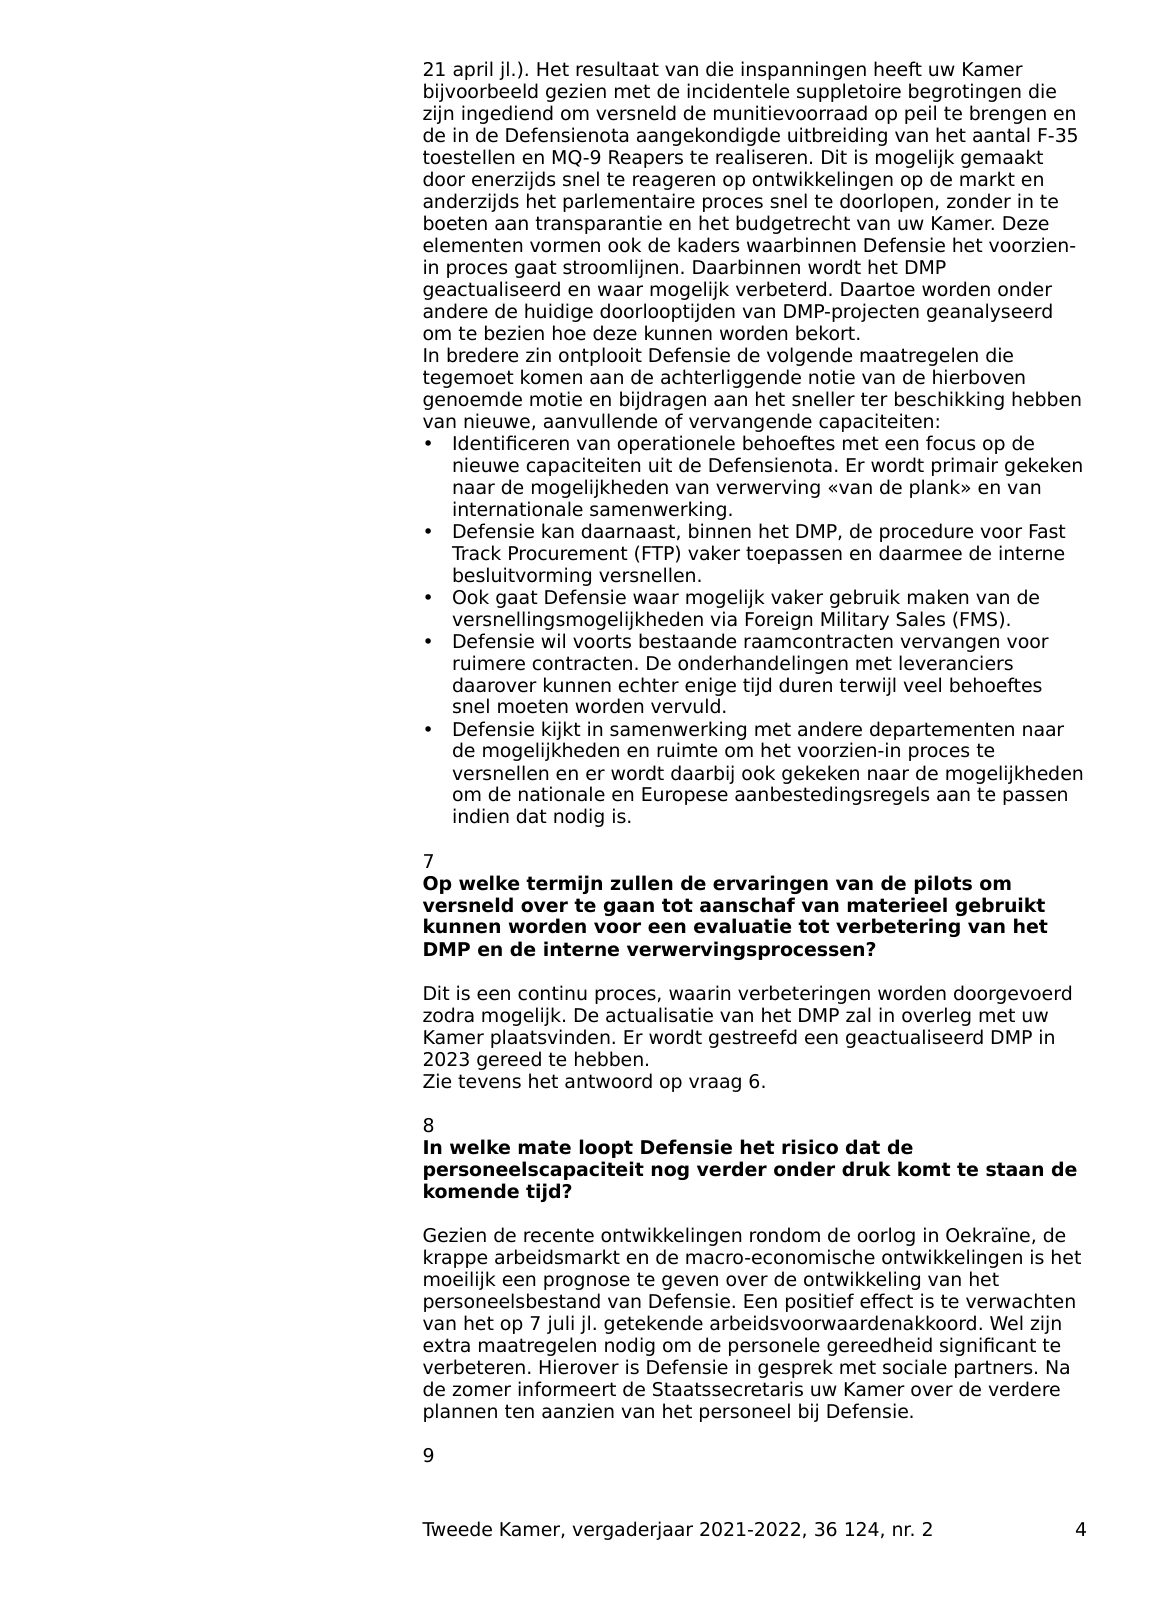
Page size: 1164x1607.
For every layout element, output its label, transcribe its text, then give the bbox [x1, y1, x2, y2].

text 9 [422, 1445, 1087, 1467]
text In bredere zin ontplooit Defensie de volgende maatregelen die tegemoet komen aan de achterliggende notie van de hierboven genoemde motie en bijdragen aan het sneller ter beschikking hebben van nieuwe, aanvullende of vervangende capaciteiten: [422, 345, 1087, 433]
text Dit is een continu proces, waarin verbeteringen worden doorgevoerd zodra mogelijk. De actualisatie van het DMP zal in overleg met uw Kamer plaatsvinden. Er wordt gestreefd een geactualiseerd DMP in 2023 gereed te hebben. [422, 983, 1087, 1071]
text In welke mate loopt Defensie het risico dat de personeelscapaciteit nog verder onder druk komt te staan de komende tijd? [422, 1137, 1087, 1203]
text 8 [422, 1115, 1087, 1137]
text Op welke termijn zullen de ervaringen van de pilots om versneld over te gaan tot aanschaf van materieel gebruikt kunnen worden voor een evaluatie tot verbetering van het DMP en de interne verwervingsprocessen? [422, 872, 1087, 960]
text • Ook gaat Defensie waar mogelijk vaker gebruik maken van de versnellingsmogelijkheden via Foreign Military Sales (FMS). [422, 587, 1087, 631]
text • Identificeren van operationele behoeftes met een focus op de nieuwe capaciteiten uit de Defensienota. Er wordt primair gekeken naar de mogelijkheden van verwerving «van de plank» en van internationale samenwerking. [422, 433, 1087, 521]
text Gezien de recente ontwikkelingen rondom de oorlog in Oekraïne, de krappe arbeidsmarkt en de macro-economische ontwikkelingen is het moeilijk een prognose te geven over de ontwikkeling van het personeelsbestand van Defensie. Een positief effect is te verwachten van het op 7 juli jl. getekende arbeidsvoorwaardenakkoord. Wel zijn extra maatregelen nodig om de personele gereedheid significant te verbeteren. Hierover is Defensie in gesprek met sociale partners. Na de zomer informeert de Staatssecretaris uw Kamer over de verdere plannen ten aanzien van het personeel bij Defensie. [422, 1225, 1087, 1423]
text • Defensie wil voorts bestaande raamcontracten vervangen voor ruimere contracten. De onderhandelingen met leveranciers daarover kunnen echter enige tijd duren terwijl veel behoeftes snel moeten worden vervuld. [422, 631, 1087, 718]
text Zie tevens het antwoord op vraag 6. [422, 1071, 1087, 1092]
text • Defensie kijkt in samenwerking met andere departementen naar de mogelijkheden en ruimte om het voorzien-in proces te versnellen en er wordt daarbij ook gekeken naar de mogelijkheden om de nationale en Europese aanbestedingsregels aan te passen indien dat nodig is. [422, 718, 1087, 828]
text 7 [422, 851, 1087, 872]
text 21 april jl.). Het resultaat van die inspanningen heeft uw Kamer bijvoorbeeld gezien met de incidentele suppletoire begrotingen die zijn ingediend om versneld de munitievoorraad op peil te brengen en de in de Defensienota aangekondigde uitbreiding van het aantal F-35 toestellen en MQ-9 Reapers te realiseren. Dit is mogelijk gemaakt door enerzijds snel te reageren op ontwikkelingen op de markt en anderzijds het parlementaire proces snel te doorlopen, zonder in te boeten aan transparantie en het budgetrecht van uw Kamer. Deze elementen vormen ook de kaders waarbinnen Defensie het voorzien-in proces gaat stroomlijnen. Daarbinnen wordt het DMP geactualiseerd en waar mogelijk verbeterd. Daartoe worden onder andere de huidige doorlooptijden van DMP-projecten geanalyseerd om te bezien hoe deze kunnen worden bekort. [422, 59, 1087, 345]
text • Defensie kan daarnaast, binnen het DMP, de procedure voor Fast Track Procurement (FTP) vaker toepassen en daarmee de interne besluitvorming versnellen. [422, 521, 1087, 587]
